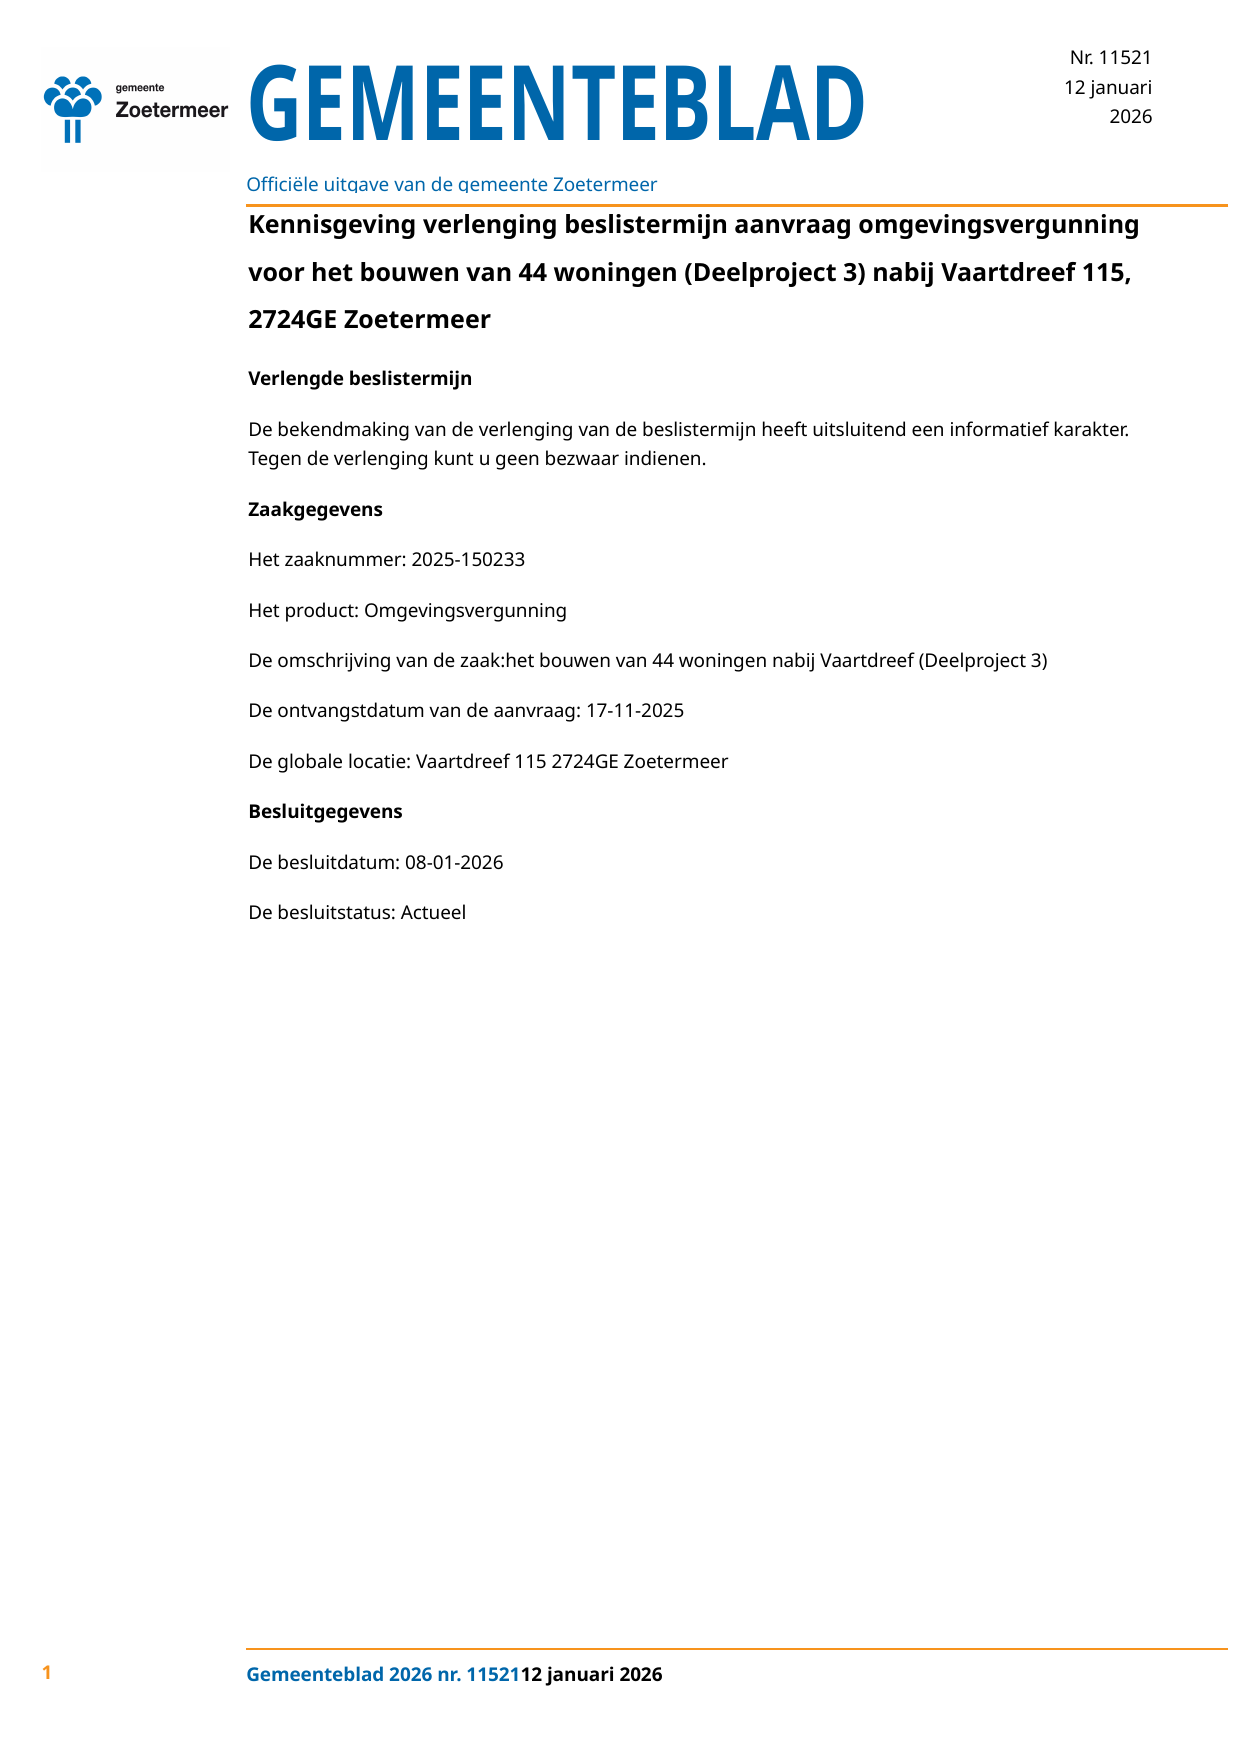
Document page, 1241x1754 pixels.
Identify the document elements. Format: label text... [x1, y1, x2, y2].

text De ontvangstdatum van de aanvraag: 17-11-2025 [248, 698, 1152, 723]
text Besluitgegevens [248, 798, 1152, 824]
text De bekendmaking van de verlenging van de beslistermijn heeft uitsluitend een informatief karakter. Tegen de verlenging kunt u geen bezwaar indienen. [248, 416, 1152, 471]
text De besluitstatus: Actueel [248, 899, 1152, 925]
text De omschrijving van de zaak:het bouwen van 44 woningen nabij Vaartdreef (Deelproject 3) [248, 647, 1152, 673]
text Zaakgegevens [248, 496, 1152, 522]
picture [41, 47, 231, 172]
text Verlengde beslistermijn [248, 366, 1152, 391]
text Het zaaknummer: 2025-150233 [248, 546, 1152, 572]
text Kennisgeving verlenging beslistermijn aanvraag omgevingsvergunning voor het bouwen van 44 woningen (Deelproject 3) nabij Vaartdreef 115, 2724GE Zoetermeer [248, 207, 1152, 336]
text De besluitdatum: 08-01-2026 [248, 849, 1152, 874]
text De globale locatie: Vaartdreef 115 2724GE Zoetermeer [248, 748, 1152, 774]
text Het product: Omgevingsvergunning [248, 597, 1152, 622]
